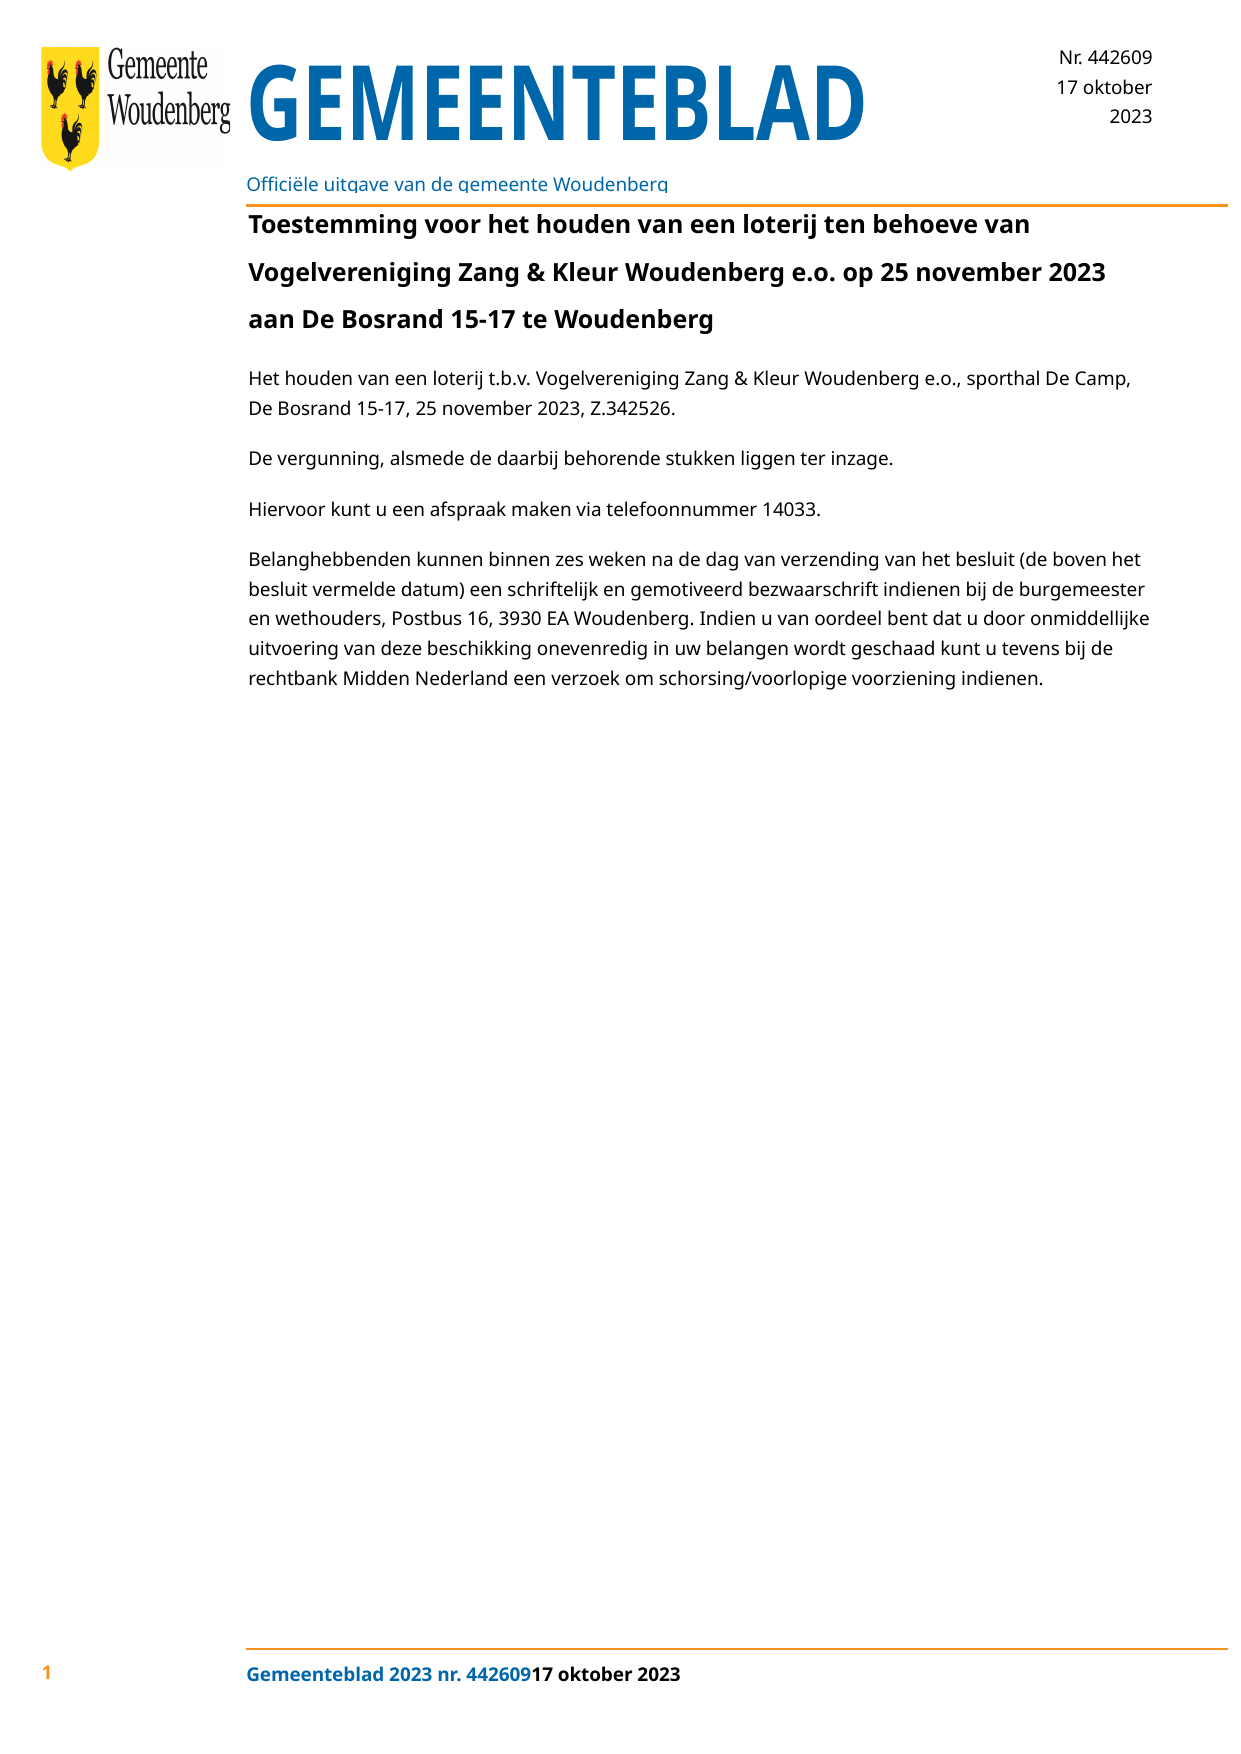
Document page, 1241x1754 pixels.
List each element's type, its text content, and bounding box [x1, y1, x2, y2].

text Toestemming voor het houden van een loterij ten behoeve van Vogelvereniging Zang & Kleur Woudenberg e.o. op 25 november 2023 aan De Bosrand 15-17 te Woudenberg [248, 207, 1152, 336]
text De vergunning, alsmede de daarbij behorende stukken liggen ter inzage. [248, 446, 1152, 471]
text Belanghebbenden kunnen binnen zes weken na de dag van verzending van het besluit (de boven het besluit vermelde datum) een schriftelijk en gemotiveerd bezwaarschrift indienen bij de burgemeester en wethouders, Postbus 16, 3930 EA Woudenberg. Indien u van oordeel bent dat u door onmiddellijke uitvoering van deze beschikking onevenredig in uw belangen wordt geschaad kunt u tevens bij de rechtbank Midden Nederland een verzoek om schorsing/voorlopige voorziening indienen. [248, 546, 1152, 690]
text Het houden van een loterij t.b.v. Vogelvereniging Zang & Kleur Woudenberg e.o., sporthal De Camp, De Bosrand 15-17, 25 november 2023, Z.342526. [248, 366, 1152, 421]
picture [41, 47, 231, 172]
text Hiervoor kunt u een afspraak maken via telefoonnummer 14033. [248, 496, 1152, 522]
